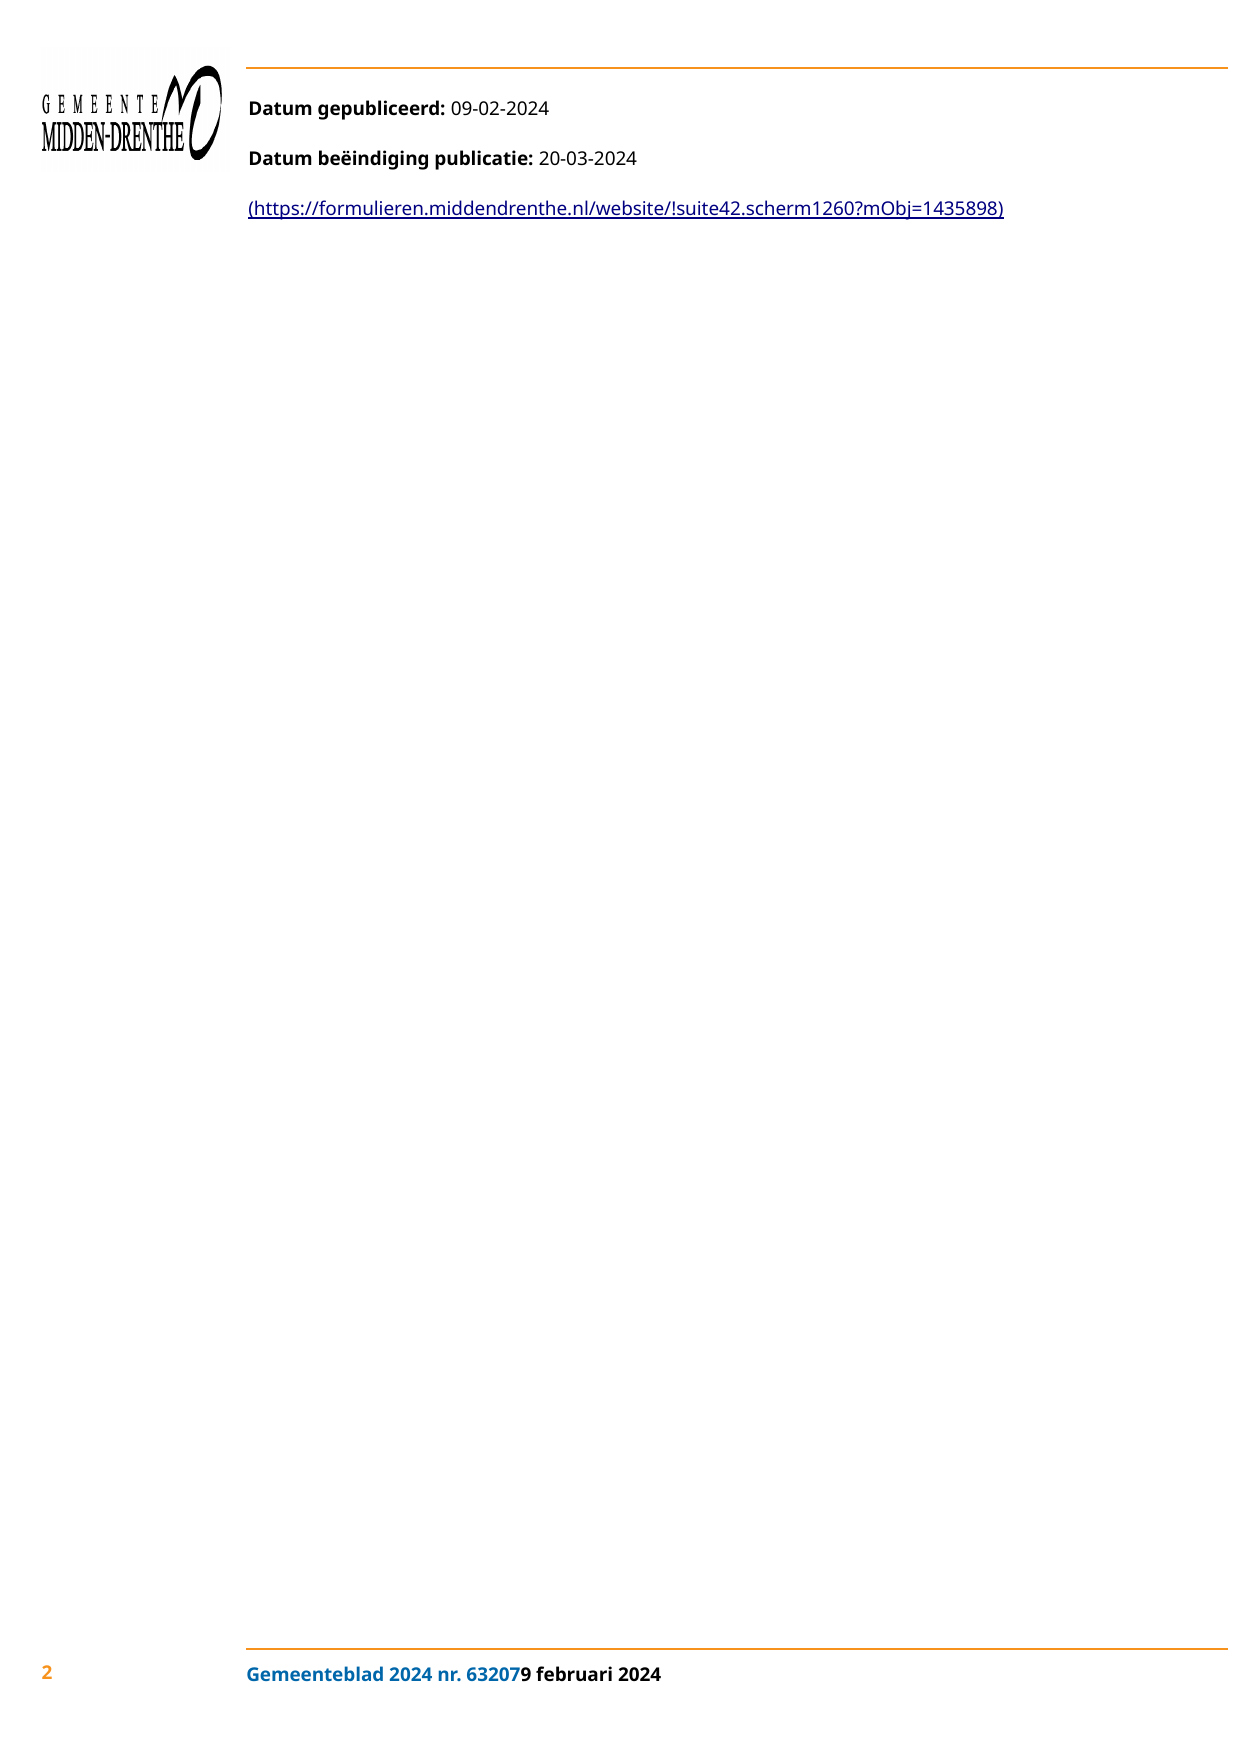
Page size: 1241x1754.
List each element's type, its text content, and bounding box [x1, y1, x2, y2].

text Datum gepubliceerd: 09-02-2024 [248, 95, 1152, 121]
text Datum beëindiging publicatie: 20-03-2024 [248, 145, 1152, 171]
picture [41, 47, 231, 172]
text (https://formulieren.middendrenthe.nl/website/!suite42.scherm1260?mObj=1435898) [248, 196, 1152, 221]
